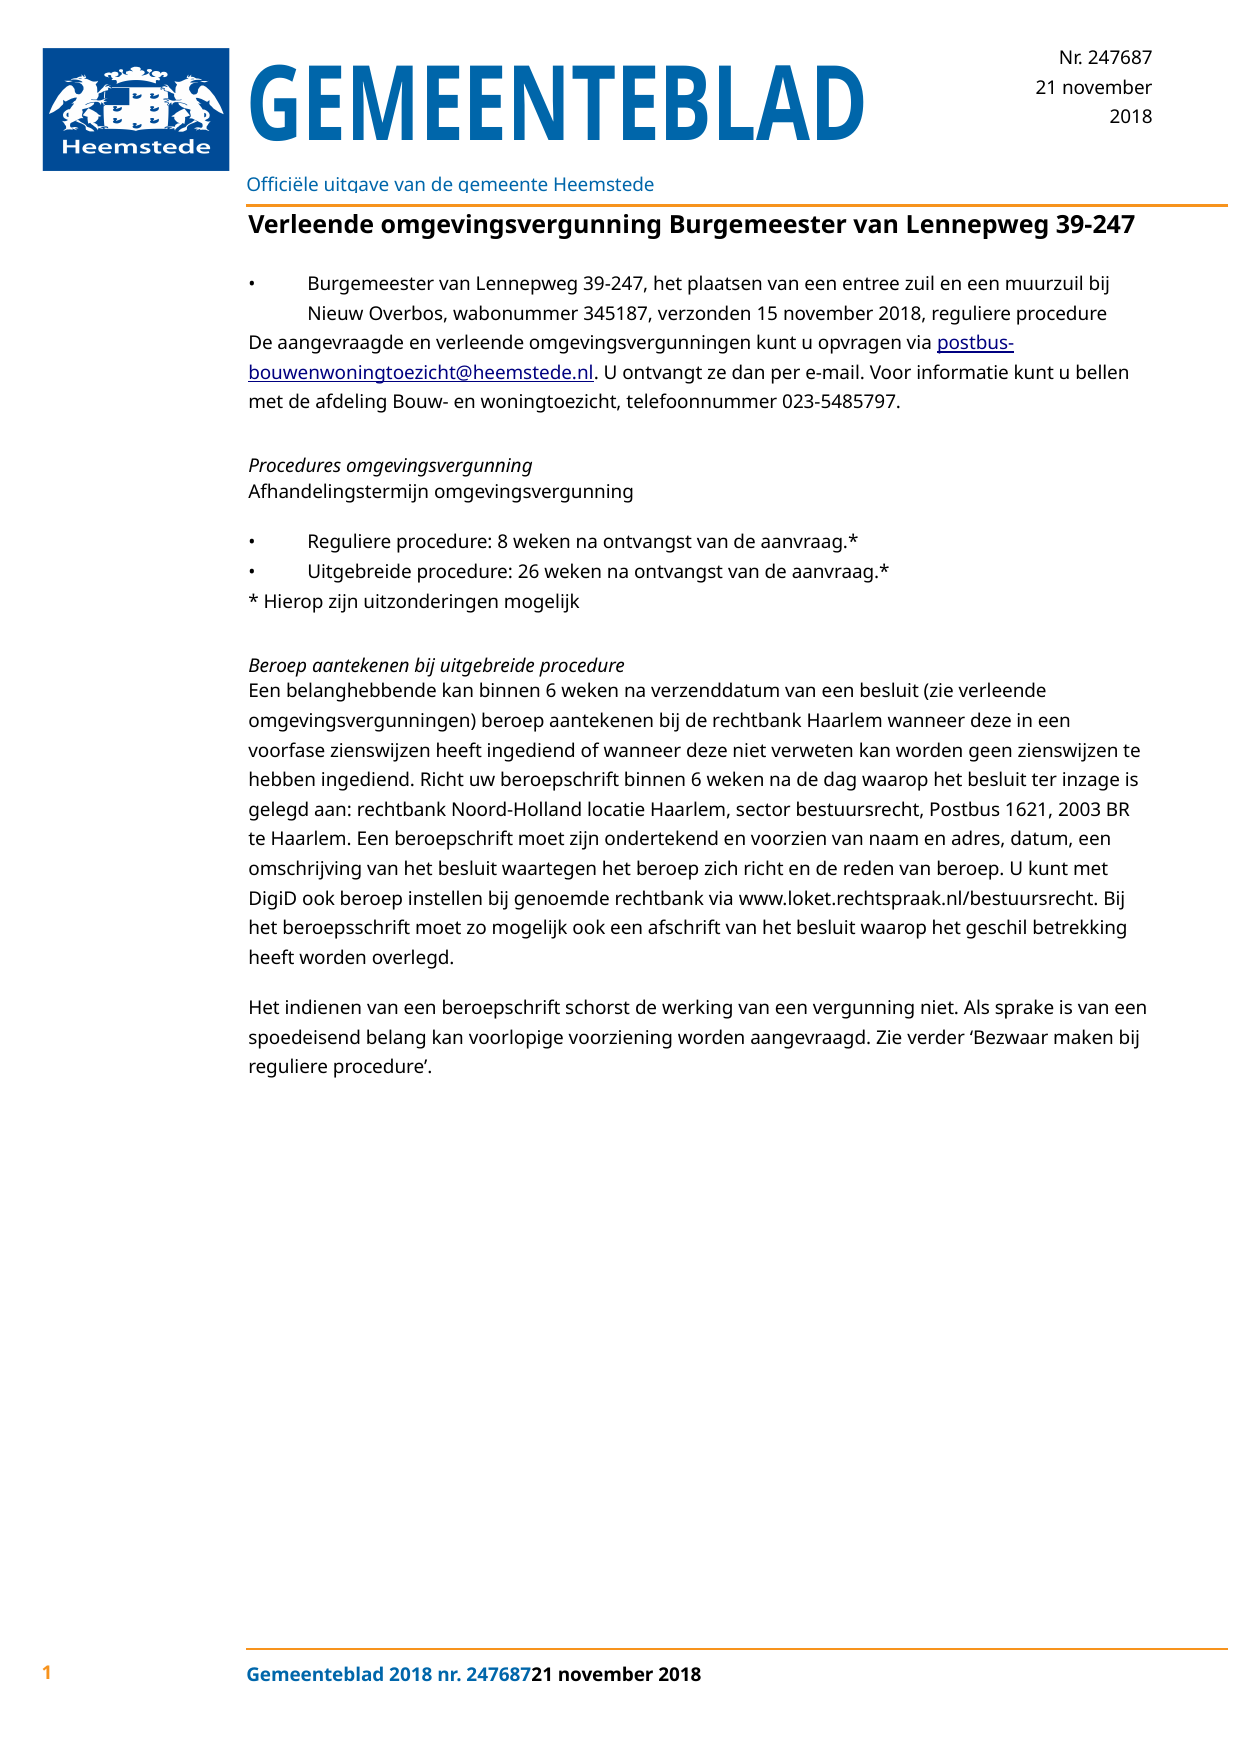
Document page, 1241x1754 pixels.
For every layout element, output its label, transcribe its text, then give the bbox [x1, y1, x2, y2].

text Afhandelingstermijn omgevingsvergunning [248, 478, 1152, 504]
text De aangevraagde en verleende omgevingsvergunningen kunt u opvragen via postbus-bouwenwoningtoezicht@heemstede.nl. U ontvangt ze dan per e-mail. Voor informatie kunt u bellen met de afdeling Bouw- en woningtoezicht, telefoonnummer 023-5485797. [248, 329, 1152, 414]
text Het indienen van een beroepschrift schorst de werking van een vergunning niet. Als sprake is van een spoedeisend belang kan voorlopige voorziening worden aangevraagd. Zie verder ‘Bezwaar maken bij reguliere procedure’. [248, 994, 1152, 1079]
picture [41, 47, 231, 172]
text Procedures omgevingsvergunning [248, 453, 1152, 478]
text Beroep aantekenen bij uitgebreide procedure [248, 652, 1152, 678]
text Verleende omgevingsvergunning Burgemeester van Lennepweg 39-247 [248, 207, 1152, 241]
list Burgemeester van Lennepweg 39-247, het plaatsen van een entree zuil en een muurzuil bij Nieuw Overbos, wabonummer 345187, verzonden 15 november 2018, reguliere procedure [248, 270, 1152, 326]
list Reguliere procedure: 8 weken na ontvangst van de aanvraag.* [248, 529, 1152, 554]
text Een belanghebbende kan binnen 6 weken na verzenddatum van een besluit (zie verleende omgevingsvergunningen) beroep aantekenen bij de rechtbank Haarlem wanneer deze in een voorfase zienswijzen heeft ingediend of wanneer deze niet verweten kan worden geen zienswijzen te hebben ingediend. Richt uw beroepschrift binnen 6 weken na de dag waarop het besluit ter inzage is gelegd aan: rechtbank Noord-Holland locatie Haarlem, sector bestuursrecht, Postbus 1621, 2003 BR te Haarlem. Een beroepschrift moet zijn ondertekend en voorzien van naam en adres, datum, een omschrijving van het besluit waartegen het beroep zich richt en de reden van beroep. U kunt met DigiD ook beroep instellen bij genoemde rechtbank via www.loket.rechtspraak.nl/bestuursrecht. Bij het beroepsschrift moet zo mogelijk ook een afschrift van het besluit waarop het geschil betrekking heeft worden overlegd. [248, 678, 1152, 969]
text * Hierop zijn uitzonderingen mogelijk [248, 588, 1152, 614]
list Uitgebreide procedure: 26 weken na ontvangst van de aanvraag.* [248, 558, 1152, 584]
